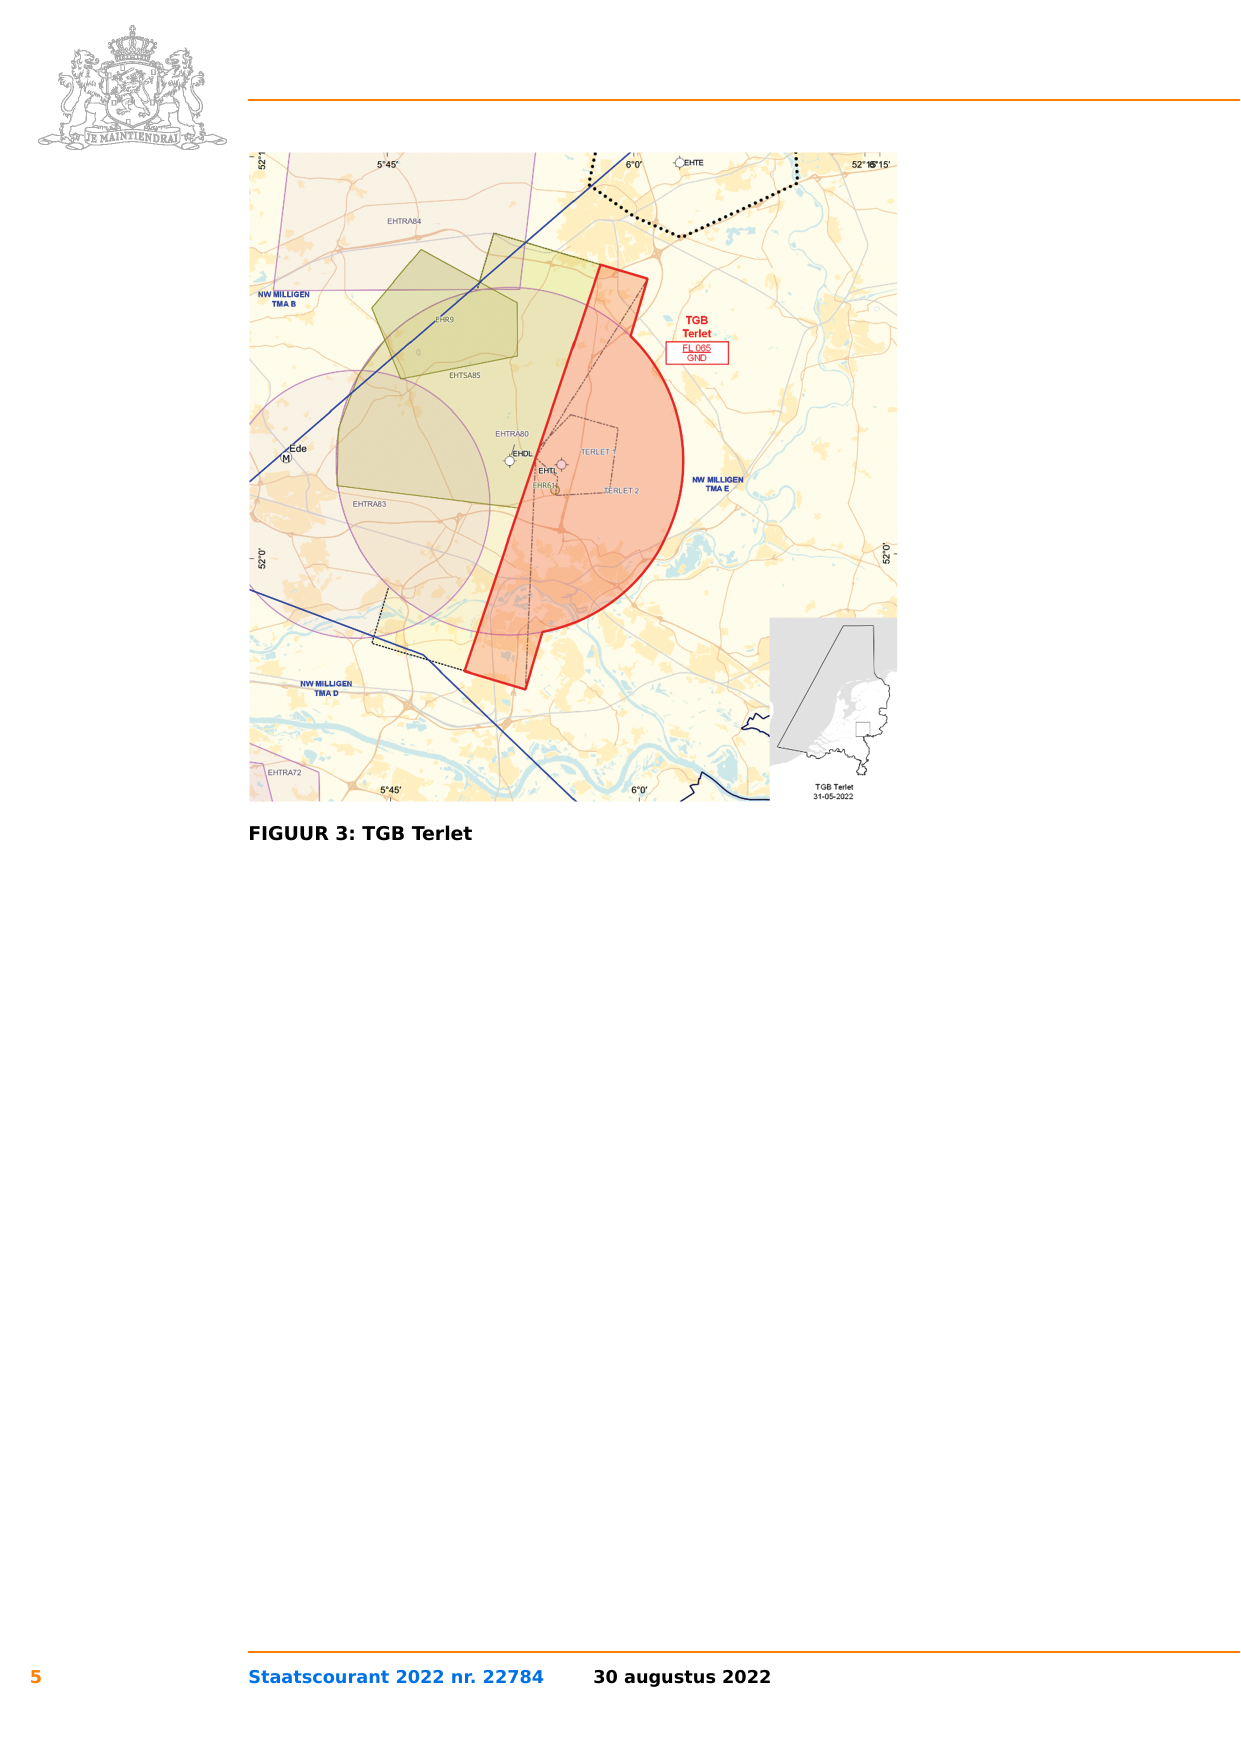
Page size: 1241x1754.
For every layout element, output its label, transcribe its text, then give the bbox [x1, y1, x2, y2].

picture [38, 25, 227, 150]
picture [248, 151, 898, 802]
text FIGUUR 3: TGB Terlet [248, 823, 898, 845]
